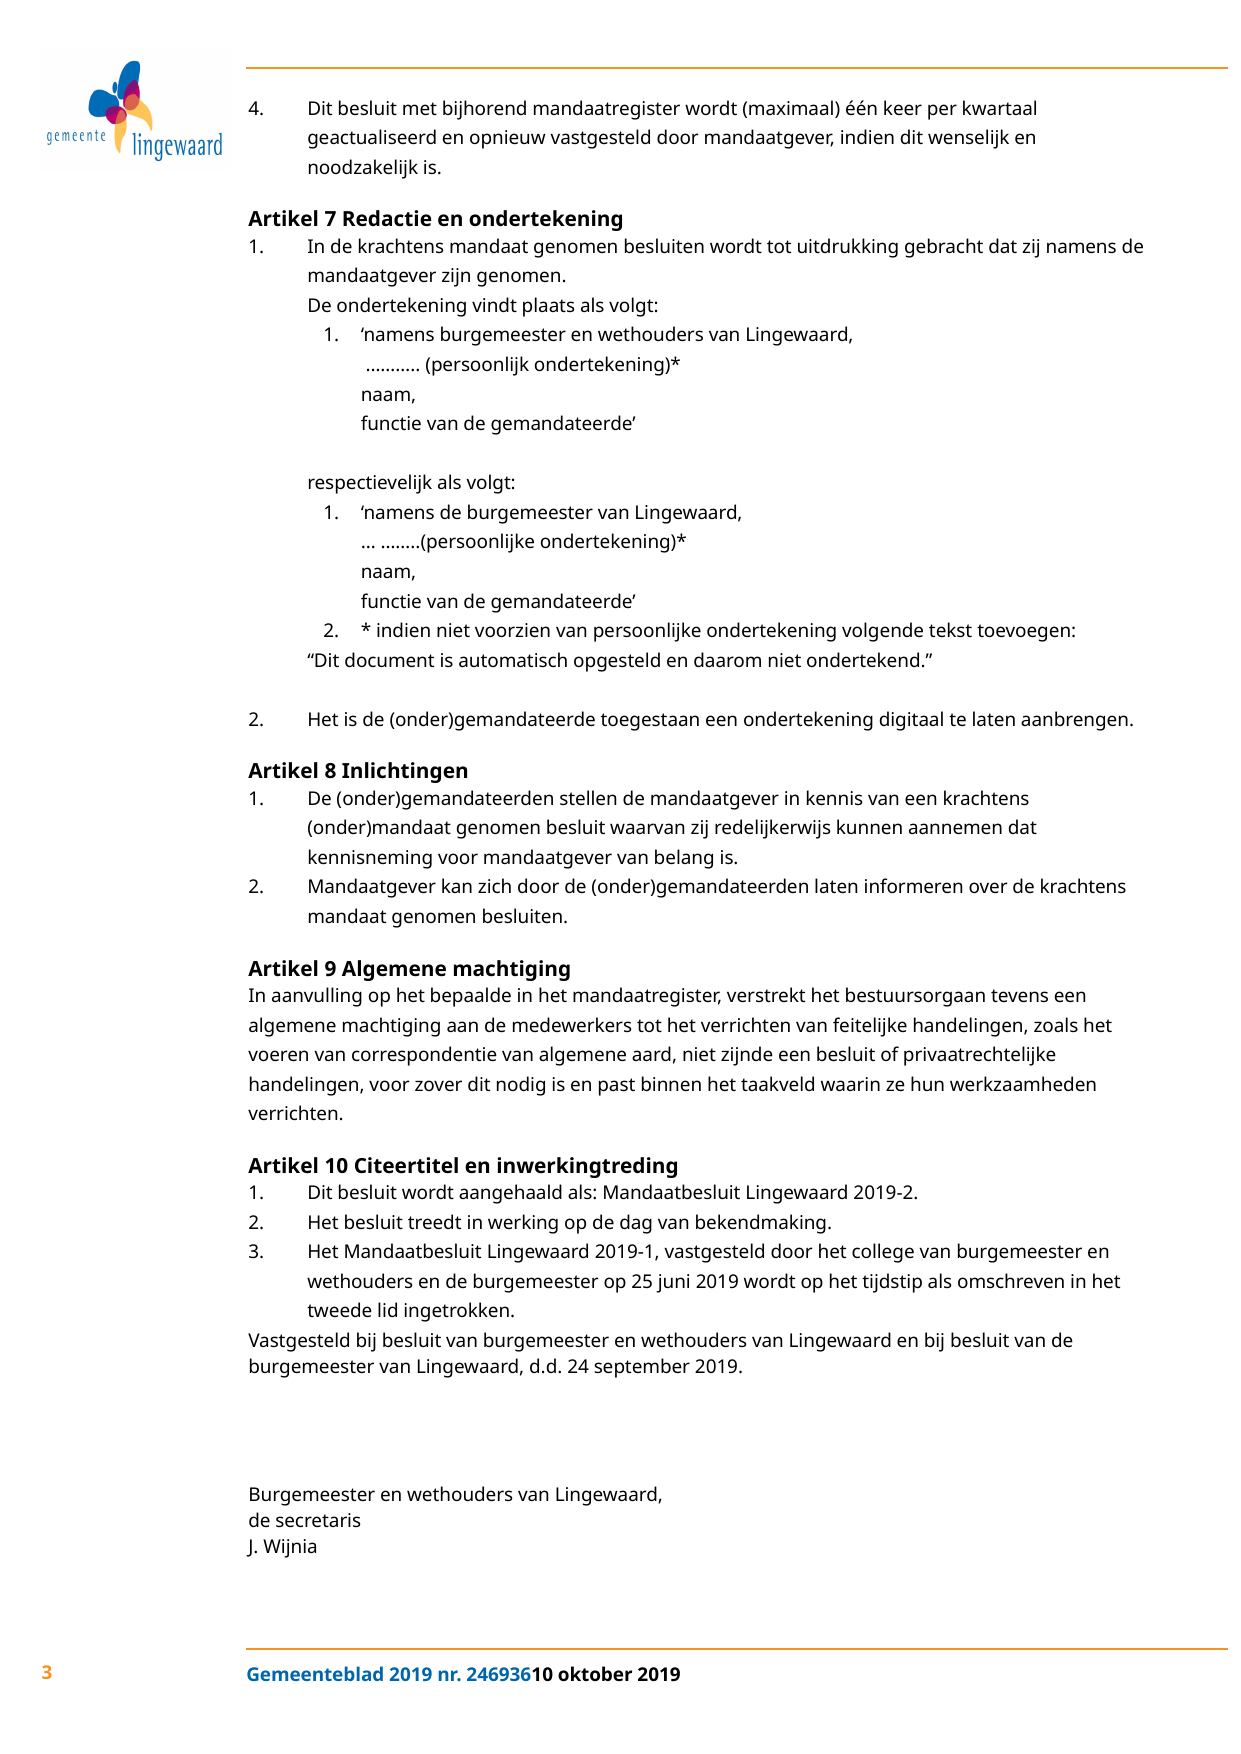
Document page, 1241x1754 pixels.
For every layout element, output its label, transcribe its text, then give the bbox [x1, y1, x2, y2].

text Artikel 8 Inlichtingen [248, 757, 1152, 785]
text Artikel 7 Redactie en ondertekening [248, 204, 1152, 233]
list Dit besluit wordt aangehaald als: Mandaatbesluit Lingewaard 2019-2. [248, 1179, 1152, 1205]
list ……….. (persoonlijk ondertekening)* [323, 351, 1152, 377]
text In aanvulling op het bepaalde in het mandaatregister, verstrekt het bestuursorgaan tevens een algemene machtiging aan de medewerkers tot het verrichten van feitelijke handelingen, zoals het voeren van correspondentie van algemene aard, niet zijnde een besluit of privaatrechtelijke handelingen, voor zover dit nodig is en past binnen het taakveld waarin ze hun werkzaamheden verrichten. [248, 982, 1152, 1126]
list naam, [323, 558, 1152, 584]
list Dit besluit met bijhorend mandaatregister wordt (maximaal) één keer per kwartaal geactualiseerd en opnieuw vastgesteld door mandaatgever, indien dit wenselijk en noodzakelijk is. [248, 95, 1152, 180]
list ‘namens burgemeester en wethouders van Lingewaard, [323, 322, 1152, 347]
list In de krachtens mandaat genomen besluiten wordt tot uitdrukking gebracht dat zij namens de mandaatgever zijn genomen. [248, 233, 1152, 288]
list naam, [323, 381, 1152, 406]
text Artikel 9 Algemene machtiging [248, 954, 1152, 982]
list … ……..(persoonlijke ondertekening)* [323, 529, 1152, 554]
list Het Mandaatbesluit Lingewaard 2019-1, vastgesteld door het college van burgemeester en wethouders en de burgemeester op 25 juni 2019 wordt op het tijdstip als omschreven in het tweede lid ingetrokken. [248, 1238, 1152, 1323]
list functie van de gemandateerde’ [323, 588, 1152, 613]
text Burgemeester en wethouders van Lingewaard, [248, 1482, 1152, 1507]
list ‘namens de burgemeester van Lingewaard, [323, 499, 1152, 525]
text Vastgesteld bij besluit van burgemeester en wethouders van Lingewaard en bij besluit van de burgemeester van Lingewaard, d.d. 24 september 2019. [248, 1327, 1152, 1379]
list De ondertekening vindt plaats als volgt: [248, 292, 1152, 318]
list Het is de (onder)gemandateerde toegestaan een ondertekening digitaal te laten aanbrengen. [248, 706, 1152, 732]
text de secretaris [248, 1507, 1152, 1533]
picture [41, 47, 231, 172]
list Het besluit treedt in werking op de dag van bekendmaking. [248, 1209, 1152, 1235]
text Artikel 10 Citeertitel en inwerkingtreding [248, 1151, 1152, 1179]
list respectievelijk als volgt: [248, 469, 1152, 495]
list “Dit document is automatisch opgesteld en daarom niet ondertekend.” [248, 647, 1152, 673]
list Mandaatgever kan zich door de (onder)gemandateerden laten informeren over de krachtens mandaat genomen besluiten. [248, 874, 1152, 929]
text J. Wijnia [248, 1533, 1152, 1559]
list functie van de gemandateerde’ [323, 410, 1152, 436]
list De (onder)gemandateerden stellen de mandaatgever in kennis van een krachtens (onder)mandaat genomen besluit waarvan zij redelijkerwijs kunnen aannemen dat kennisneming voor mandaatgever van belang is. [248, 785, 1152, 870]
list * indien niet voorzien van persoonlijke ondertekening volgende tekst toevoegen: [323, 617, 1152, 643]
